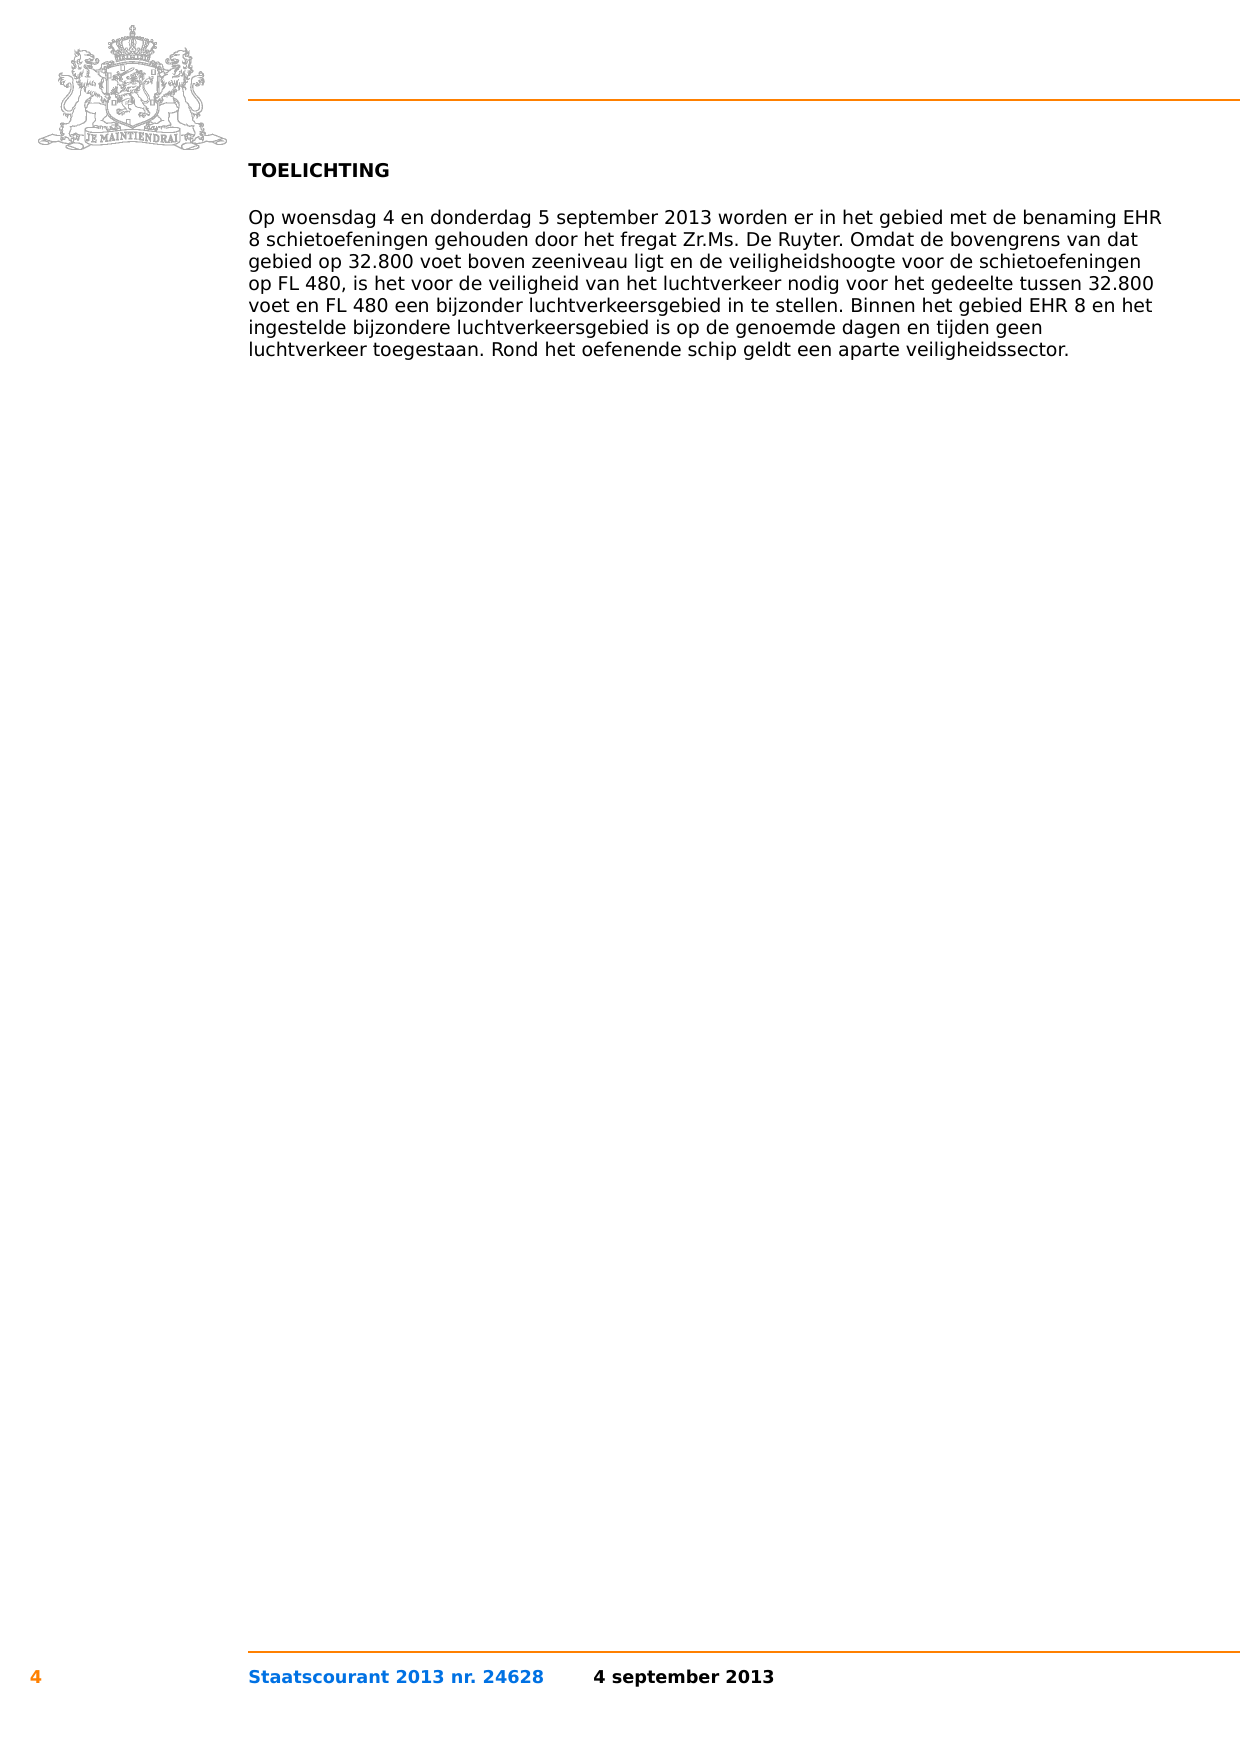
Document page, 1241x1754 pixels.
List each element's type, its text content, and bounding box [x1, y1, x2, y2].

text Op woensdag 4 en donderdag 5 september 2013 worden er in het gebied met de benaming EHR 8 schietoefeningen gehouden door het fregat Zr.Ms. De Ruyter. Omdat de bovengrens van dat gebied op 32.800 voet boven zeeniveau ligt en de veiligheidshoogte voor de schietoefeningen op FL 480, is het voor de veiligheid van het luchtverkeer nodig voor het gedeelte tussen 32.800 voet en FL 480 een bijzonder luchtverkeersgebied in te stellen. Binnen het gebied EHR 8 en het ingestelde bijzondere luchtverkeersgebied is op de genoemde dagen en tijden geen luchtverkeer toegestaan. Rond het oefenende schip geldt een aparte veiligheidssector. [248, 207, 1163, 361]
subtitle TOELICHTING [248, 160, 1163, 182]
picture [38, 25, 227, 150]
